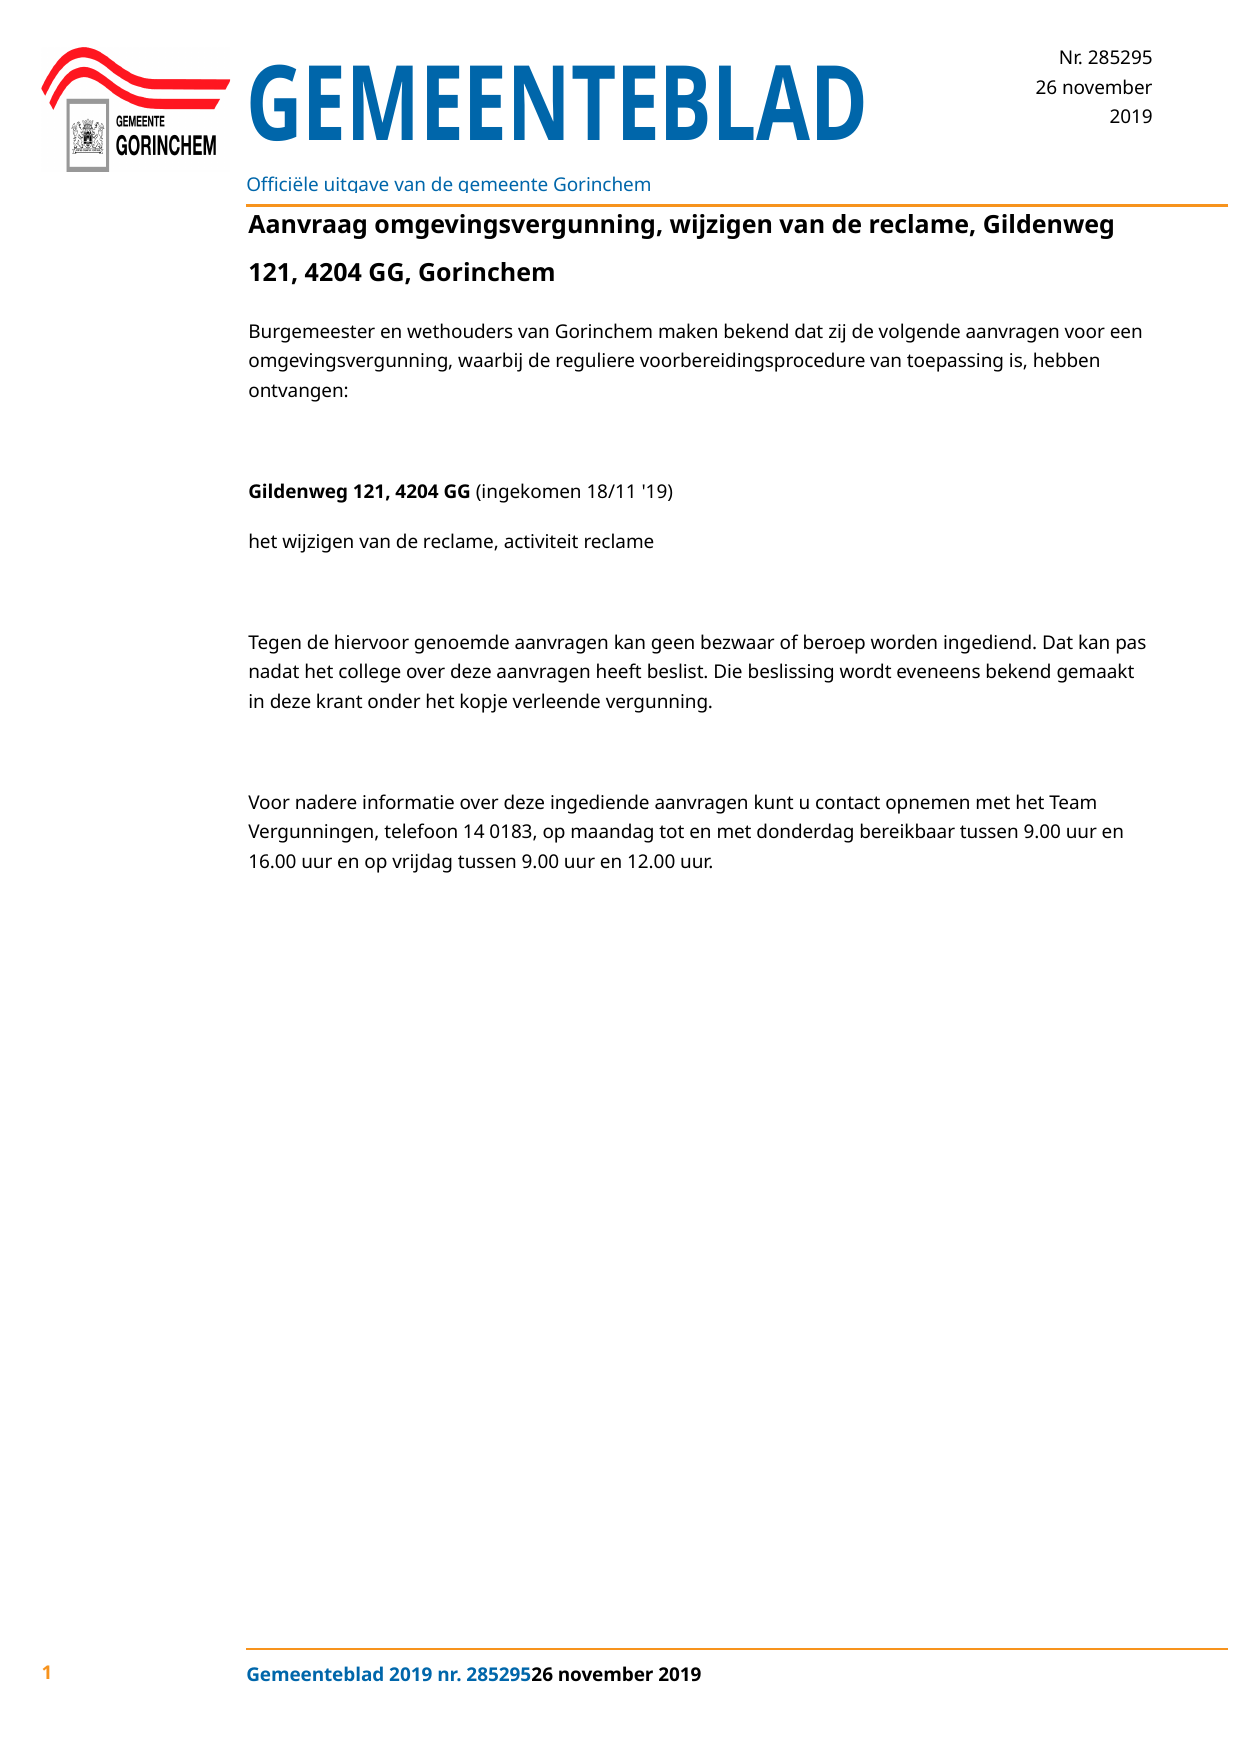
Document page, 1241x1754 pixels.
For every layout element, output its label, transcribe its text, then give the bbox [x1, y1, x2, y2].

text Gildenweg 121, 4204 GG (ingekomen 18/11 '19) [248, 478, 1152, 504]
picture [41, 47, 231, 172]
text Burgemeester en wethouders van Gorinchem maken bekend dat zij de volgende aanvragen voor een omgevingsvergunning, waarbij de reguliere voorbereidingsprocedure van toepassing is, hebben ontvangen: [248, 318, 1152, 403]
text het wijzigen van de reclame, activiteit reclame [248, 528, 1152, 554]
text Aanvraag omgevingsvergunning, wijzigen van de reclame, Gildenweg 121, 4204 GG, Gorinchem [248, 207, 1152, 288]
text Voor nadere informatie over deze ingediende aanvragen kunt u contact opnemen met het Team Vergunningen, telefoon 14 0183, op maandag tot en met donderdag bereikbaar tussen 9.00 uur en 16.00 uur en op vrijdag tussen 9.00 uur en 12.00 uur. [248, 789, 1152, 874]
text Tegen de hiervoor genoemde aanvragen kan geen bezwaar of beroep worden ingediend. Dat kan pas nadat het college over deze aanvragen heeft beslist. Die beslissing wordt eveneens bekend gemaakt in deze krant onder het kopje verleende vergunning. [248, 629, 1152, 714]
